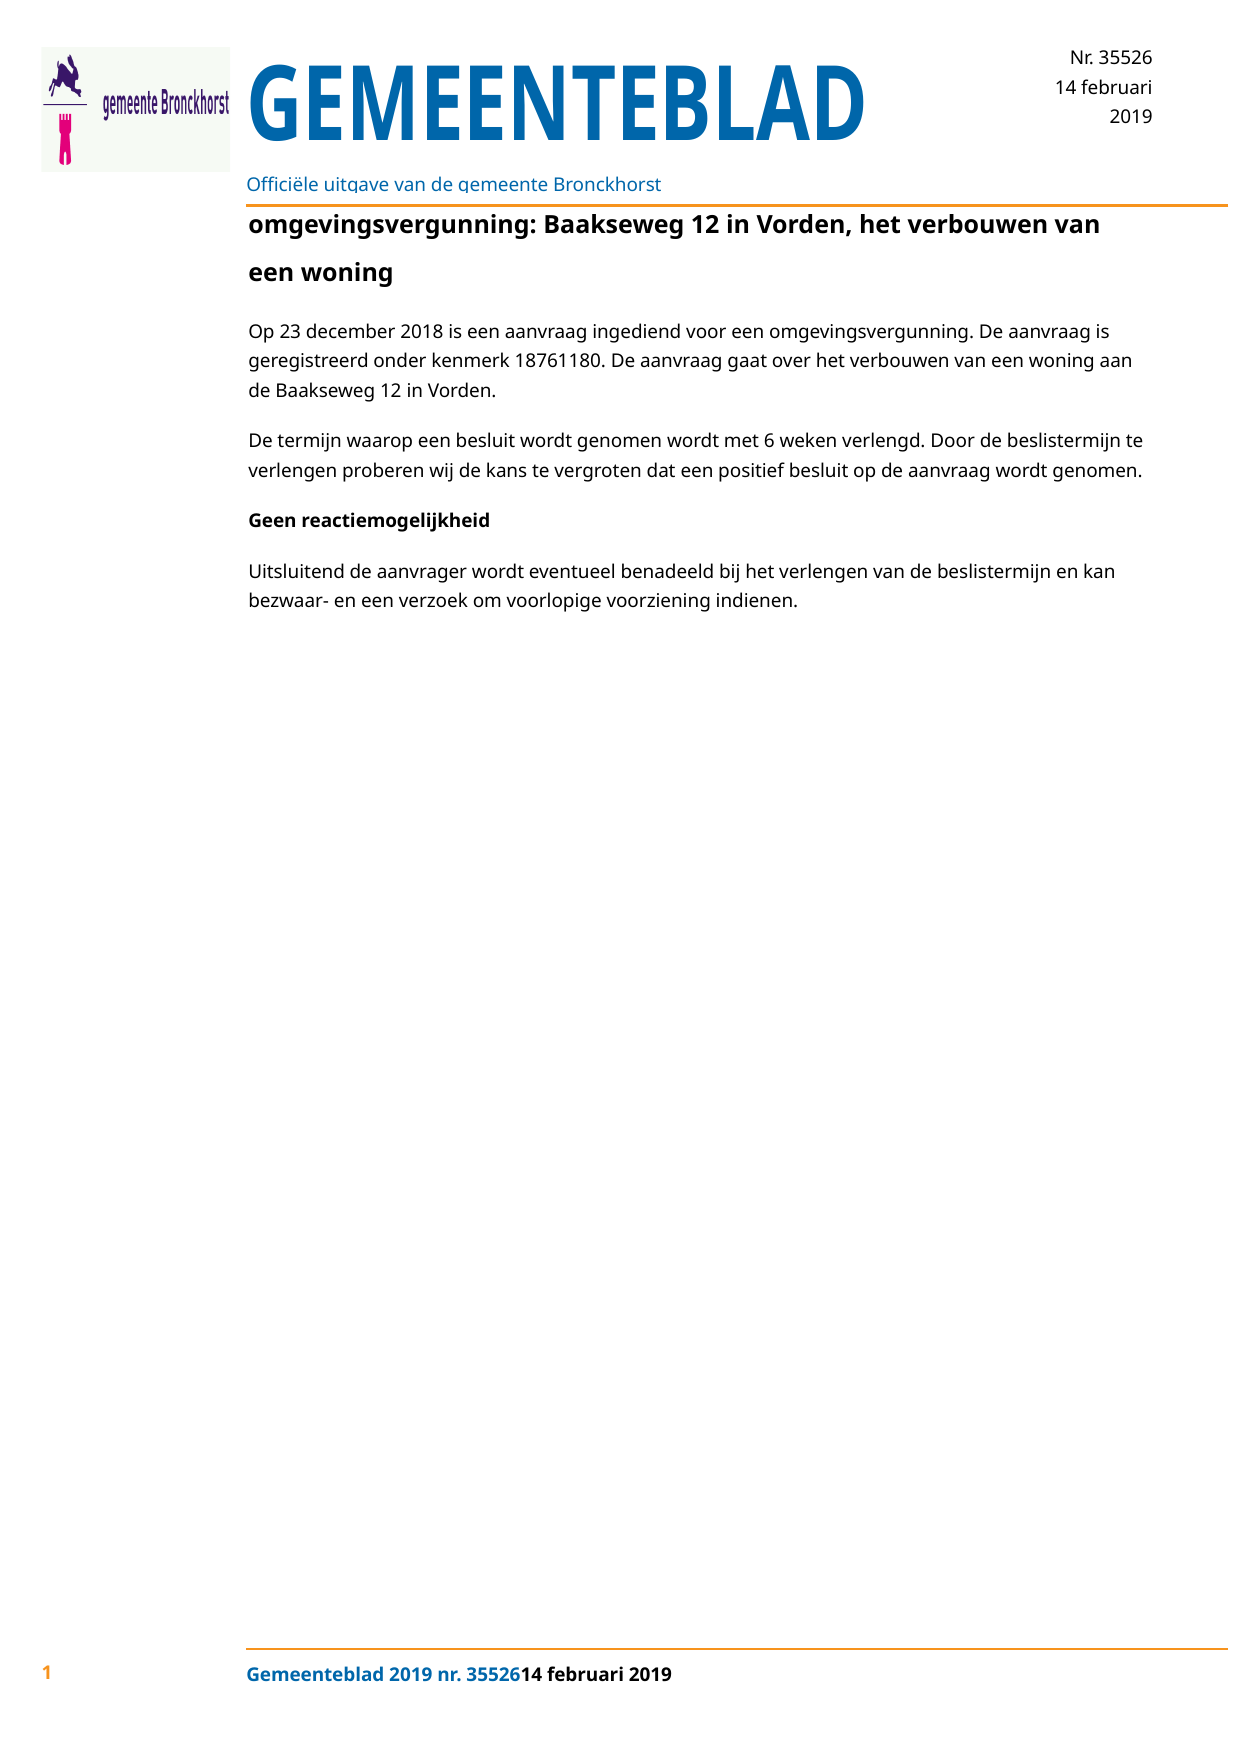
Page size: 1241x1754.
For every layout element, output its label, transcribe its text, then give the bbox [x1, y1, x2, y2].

picture [41, 47, 231, 172]
text omgevingsvergunning: Baakseweg 12 in Vorden, het verbouwen van een woning [248, 207, 1152, 288]
text Op 23 december 2018 is een aanvraag ingediend voor een omgevingsvergunning. De aanvraag is geregistreerd onder kenmerk 18761180. De aanvraag gaat over het verbouwen van een woning aan de Baakseweg 12 in Vorden. [248, 318, 1152, 403]
text De termijn waarop een besluit wordt genomen wordt met 6 weken verlengd. Door de beslistermijn te verlengen proberen wij de kans te vergroten dat een positief besluit op de aanvraag wordt genomen. [248, 427, 1152, 483]
text Uitsluitend de aanvrager wordt eventueel benadeeld bij het verlengen van de beslistermijn en kan bezwaar- en een verzoek om voorlopige voorziening indienen. [248, 558, 1152, 613]
text Geen reactiemogelijkheid [248, 507, 1152, 533]
